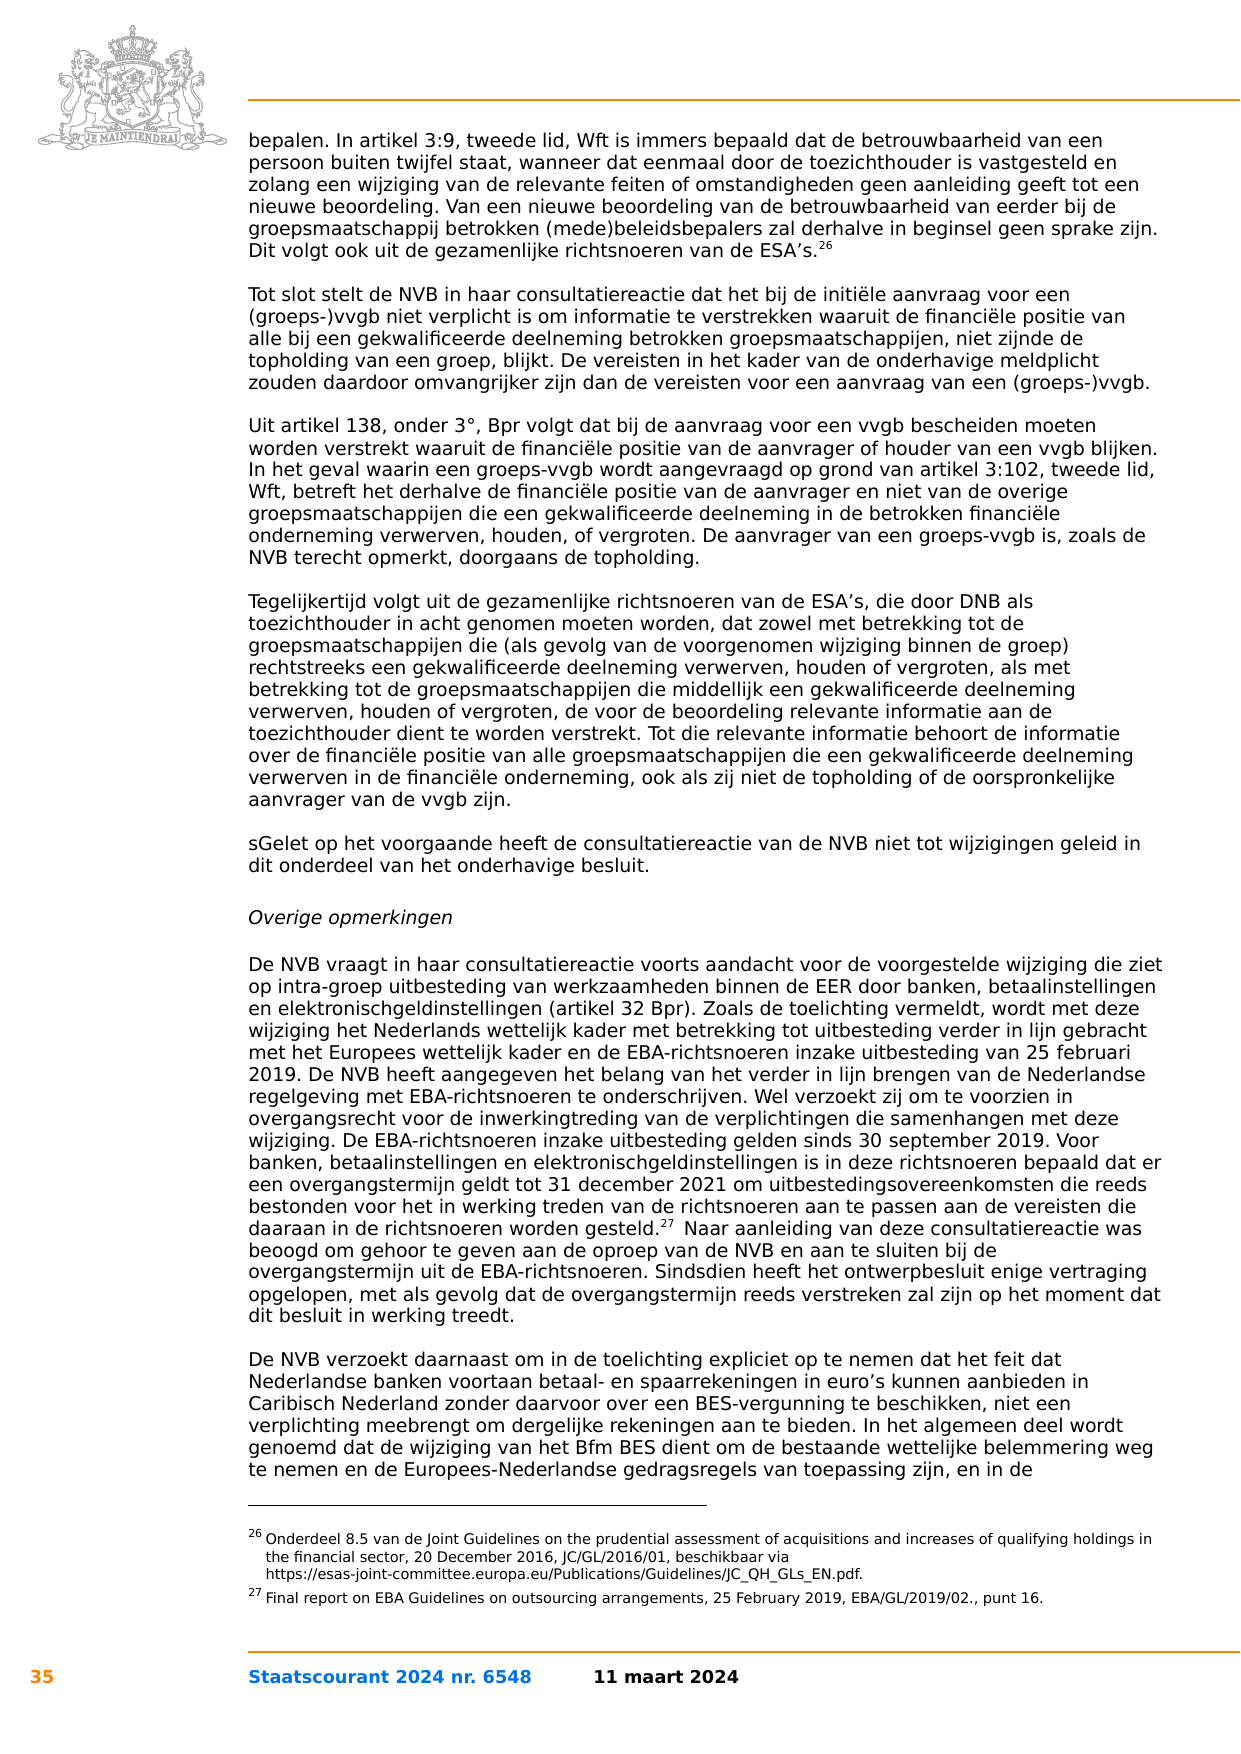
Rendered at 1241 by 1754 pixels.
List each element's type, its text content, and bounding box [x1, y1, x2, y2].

text Final report on EBA Guidelines on outsourcing arrangements, 25 February 2019, EBA/GL/2019/02., punt 16. [248, 1586, 1163, 1608]
text sGelet op het voorgaande heeft de consultatiereactie van de NVB niet tot wijzigingen geleid in dit onderdeel van het onderhavige besluit. [248, 833, 1163, 877]
text De NVB verzoekt daarnaast om in de toelichting expliciet op te nemen dat het feit dat Nederlandse banken voortaan betaal- en spaarrekeningen in euro’s kunnen aanbieden in Caribisch Nederland zonder daarvoor over een BES-vergunning te beschikken, niet een verplichting meebrengt om dergelijke rekeningen aan te bieden. In het algemeen deel wordt genoemd dat de wijziging van het Bfm BES dient om de bestaande wettelijke belemmering weg te nemen en de Europees-Nederlandse gedragsregels van toepassing zijn, en in de [248, 1349, 1163, 1481]
subtitle Overige opmerkingen [248, 907, 1163, 929]
text bepalen. In artikel 3:9, tweede lid, Wft is immers bepaald dat de betrouwbaarheid van een persoon buiten twijfel staat, wanneer dat eenmaal door de toezichthouder is vastgesteld en zolang een wijziging van de relevante feiten of omstandigheden geen aanleiding geeft tot een nieuwe beoordeling. Van een nieuwe beoordeling van de betrouwbaarheid van eerder bij de groepsmaatschappij betrokken (mede)beleidsbepalers zal derhalve in beginsel geen sprake zijn. Dit volgt ook uit de gezamenlijke richtsnoeren van de ESA’s. [248, 130, 1163, 262]
picture [38, 25, 227, 150]
text De NVB vraagt in haar consultatiereactie voorts aandacht voor de voorgestelde wijziging die ziet op intra-groep uitbesteding van werkzaamheden binnen de EER door banken, betaalinstellingen en elektronischgeldinstellingen (artikel 32 Bpr). Zoals de toelichting vermeldt, wordt met deze wijziging het Nederlands wettelijk kader met betrekking tot uitbesteding verder in lijn gebracht met het Europees wettelijk kader en de EBA-richtsnoeren inzake uitbesteding van 25 februari 2019. De NVB heeft aangegeven het belang van het verder in lijn brengen van de Nederlandse regelgeving met EBA-richtsnoeren te onderschrijven. Wel verzoekt zij om te voorzien in overgangsrecht voor de inwerkingtreding van de verplichtingen die samenhangen met deze wijziging. De EBA-richtsnoeren inzake uitbesteding gelden sinds 30 september 2019. Voor banken, betaalinstellingen en elektronischgeldinstellingen is in deze richtsnoeren bepaald dat er een overgangstermijn geldt tot 31 december 2021 om uitbestedingsovereenkomsten die reeds bestonden voor het in werking treden van de richtsnoeren aan te passen aan de vereisten die daaraan in de richtsnoeren worden gesteld. Naar aanleiding van deze consultatiereactie was beoogd om gehoor te geven aan de oproep van de NVB en aan te sluiten bij de overgangstermijn uit de EBA-richtsnoeren. Sindsdien heeft het ontwerpbesluit enige vertraging opgelopen, met als gevolg dat de overgangstermijn reeds verstreken zal zijn op het moment dat dit besluit in werking treedt. [248, 954, 1163, 1327]
text Uit artikel 138, onder 3°, Bpr volgt dat bij de aanvraag voor een vvgb bescheiden moeten worden verstrekt waaruit de financiële positie van de aanvrager of houder van een vvgb blijken. In het geval waarin een groeps-vvgb wordt aangevraagd op grond van artikel 3:102, tweede lid, Wft, betreft het derhalve de financiële positie van de aanvrager en niet van de overige groepsmaatschappijen die een gekwalificeerde deelneming in de betrokken financiële onderneming verwerven, houden, of vergroten. De aanvrager van een groeps-vvgb is, zoals de NVB terecht opmerkt, doorgaans de topholding. [248, 415, 1163, 569]
text Onderdeel 8.5 van de Joint Guidelines on the prudential assessment of acquisitions and increases of qualifying holdings in the financial sector, 20 December 2016, JC/GL/2016/01, beschikbaar via https://esas-joint-committee.europa.eu/Publications/Guidelines/JC_QH_GLs_EN.pdf. [248, 1527, 1163, 1583]
text Tot slot stelt de NVB in haar consultatiereactie dat het bij de initiële aanvraag voor een (groeps-)vvgb niet verplicht is om informatie te verstrekken waaruit de financiële positie van alle bij een gekwalificeerde deelneming betrokken groepsmaatschappijen, niet zijnde de topholding van een groep, blijkt. De vereisten in het kader van de onderhavige meldplicht zouden daardoor omvangrijker zijn dan de vereisten voor een aanvraag van een (groeps-)vvgb. [248, 284, 1163, 393]
text Tegelijkertijd volgt uit de gezamenlijke richtsnoeren van de ESA’s, die door DNB als toezichthouder in acht genomen moeten worden, dat zowel met betrekking tot de groepsmaatschappijen die (als gevolg van de voorgenomen wijziging binnen de groep) rechtstreeks een gekwalificeerde deelneming verwerven, houden of vergroten, als met betrekking tot de groepsmaatschappijen die middellijk een gekwalificeerde deelneming verwerven, houden of vergroten, de voor de beoordeling relevante informatie aan de toezichthouder dient te worden verstrekt. Tot die relevante informatie behoort de informatie over de financiële positie van alle groepsmaatschappijen die een gekwalificeerde deelneming verwerven in de financiële onderneming, ook als zij niet de topholding of de oorspronkelijke aanvrager van de vvgb zijn. [248, 591, 1163, 811]
